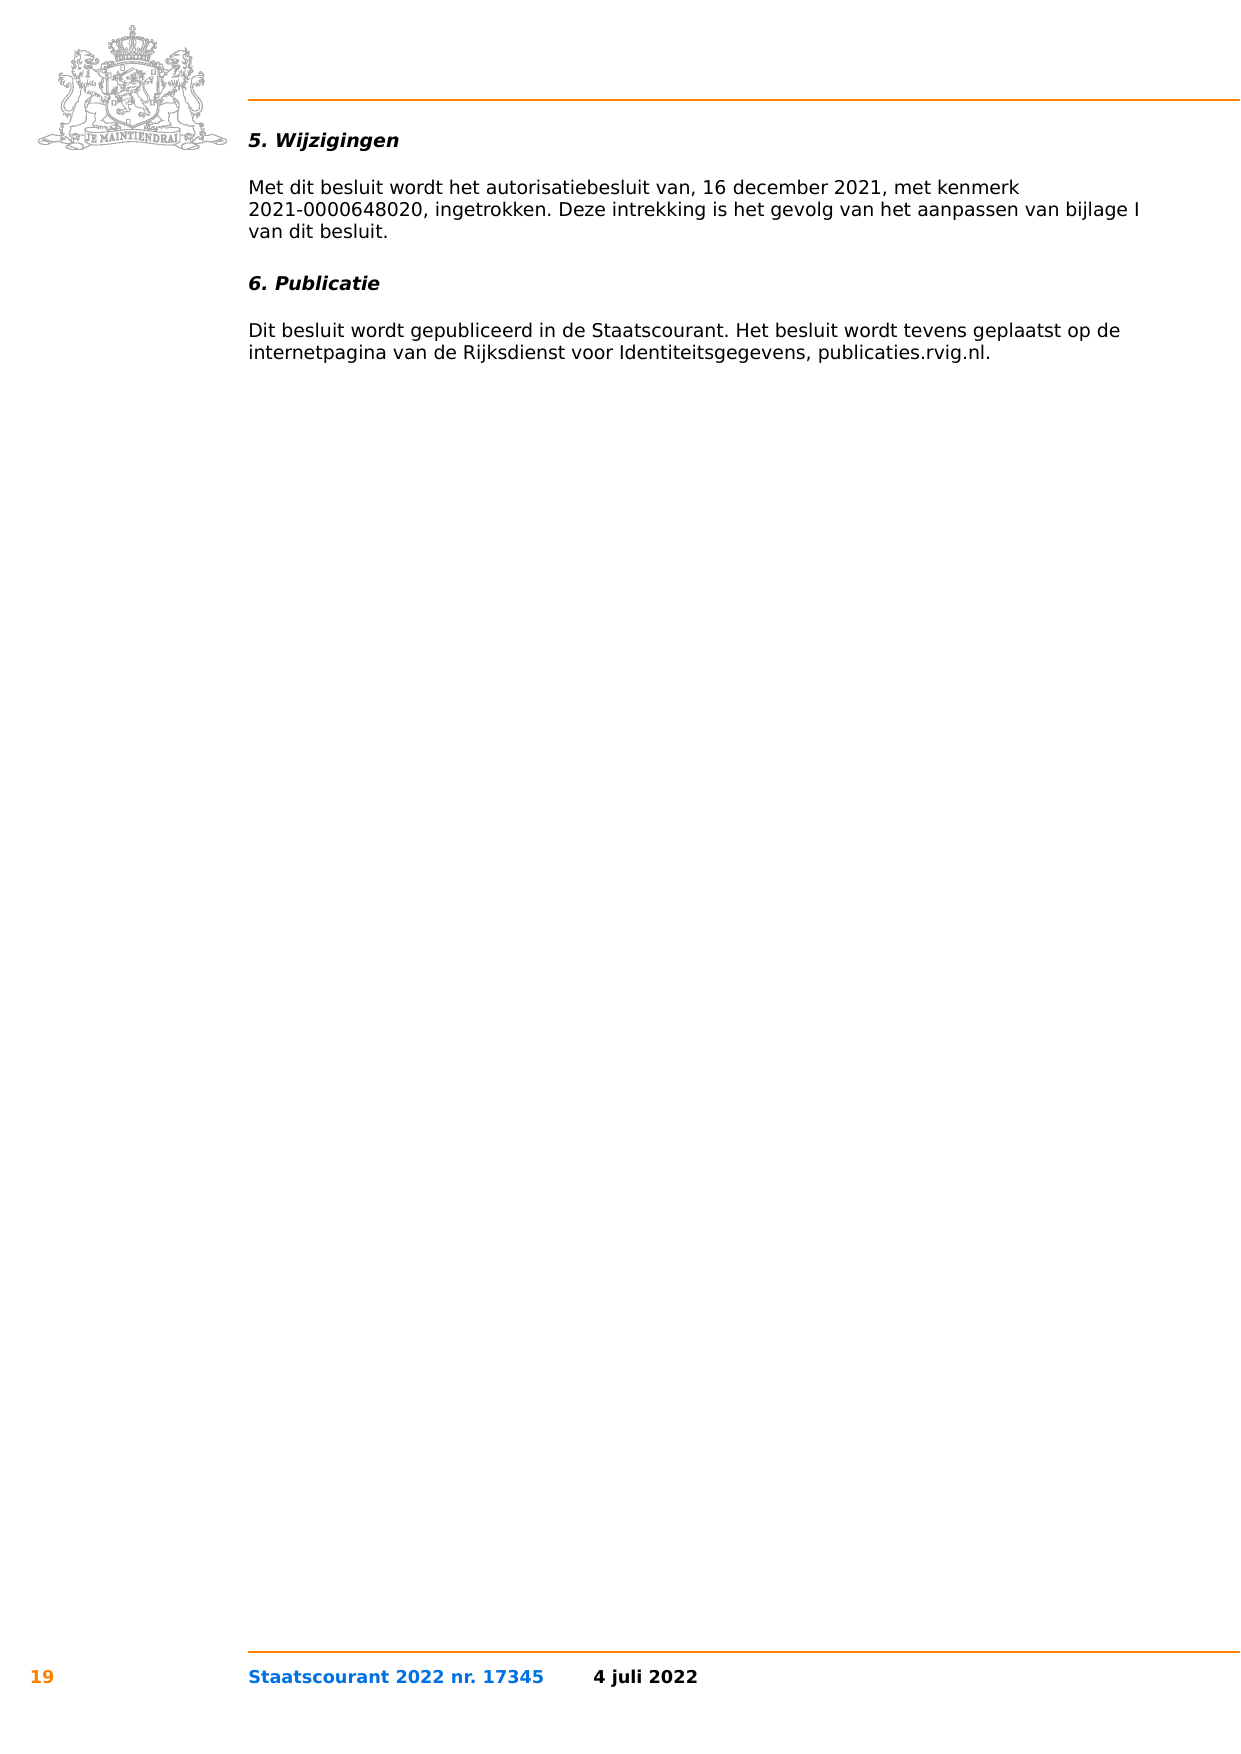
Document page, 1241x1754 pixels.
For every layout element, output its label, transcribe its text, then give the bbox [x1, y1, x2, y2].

subtitle 6. Publicatie [248, 273, 1163, 295]
text Dit besluit wordt gepubliceerd in de Staatscourant. Het besluit wordt tevens geplaatst op de internetpagina van de Rijksdienst voor Identiteitsgegevens, publicaties.rvig.nl. [248, 320, 1163, 364]
picture [38, 25, 227, 150]
text Met dit besluit wordt het autorisatiebesluit van, 16 december 2021, met kenmerk 2021‑0000648020, ingetrokken. Deze intrekking is het gevolg van het aanpassen van bijlage I van dit besluit. [248, 177, 1163, 243]
subtitle 5. Wijzigingen [248, 130, 1163, 152]
